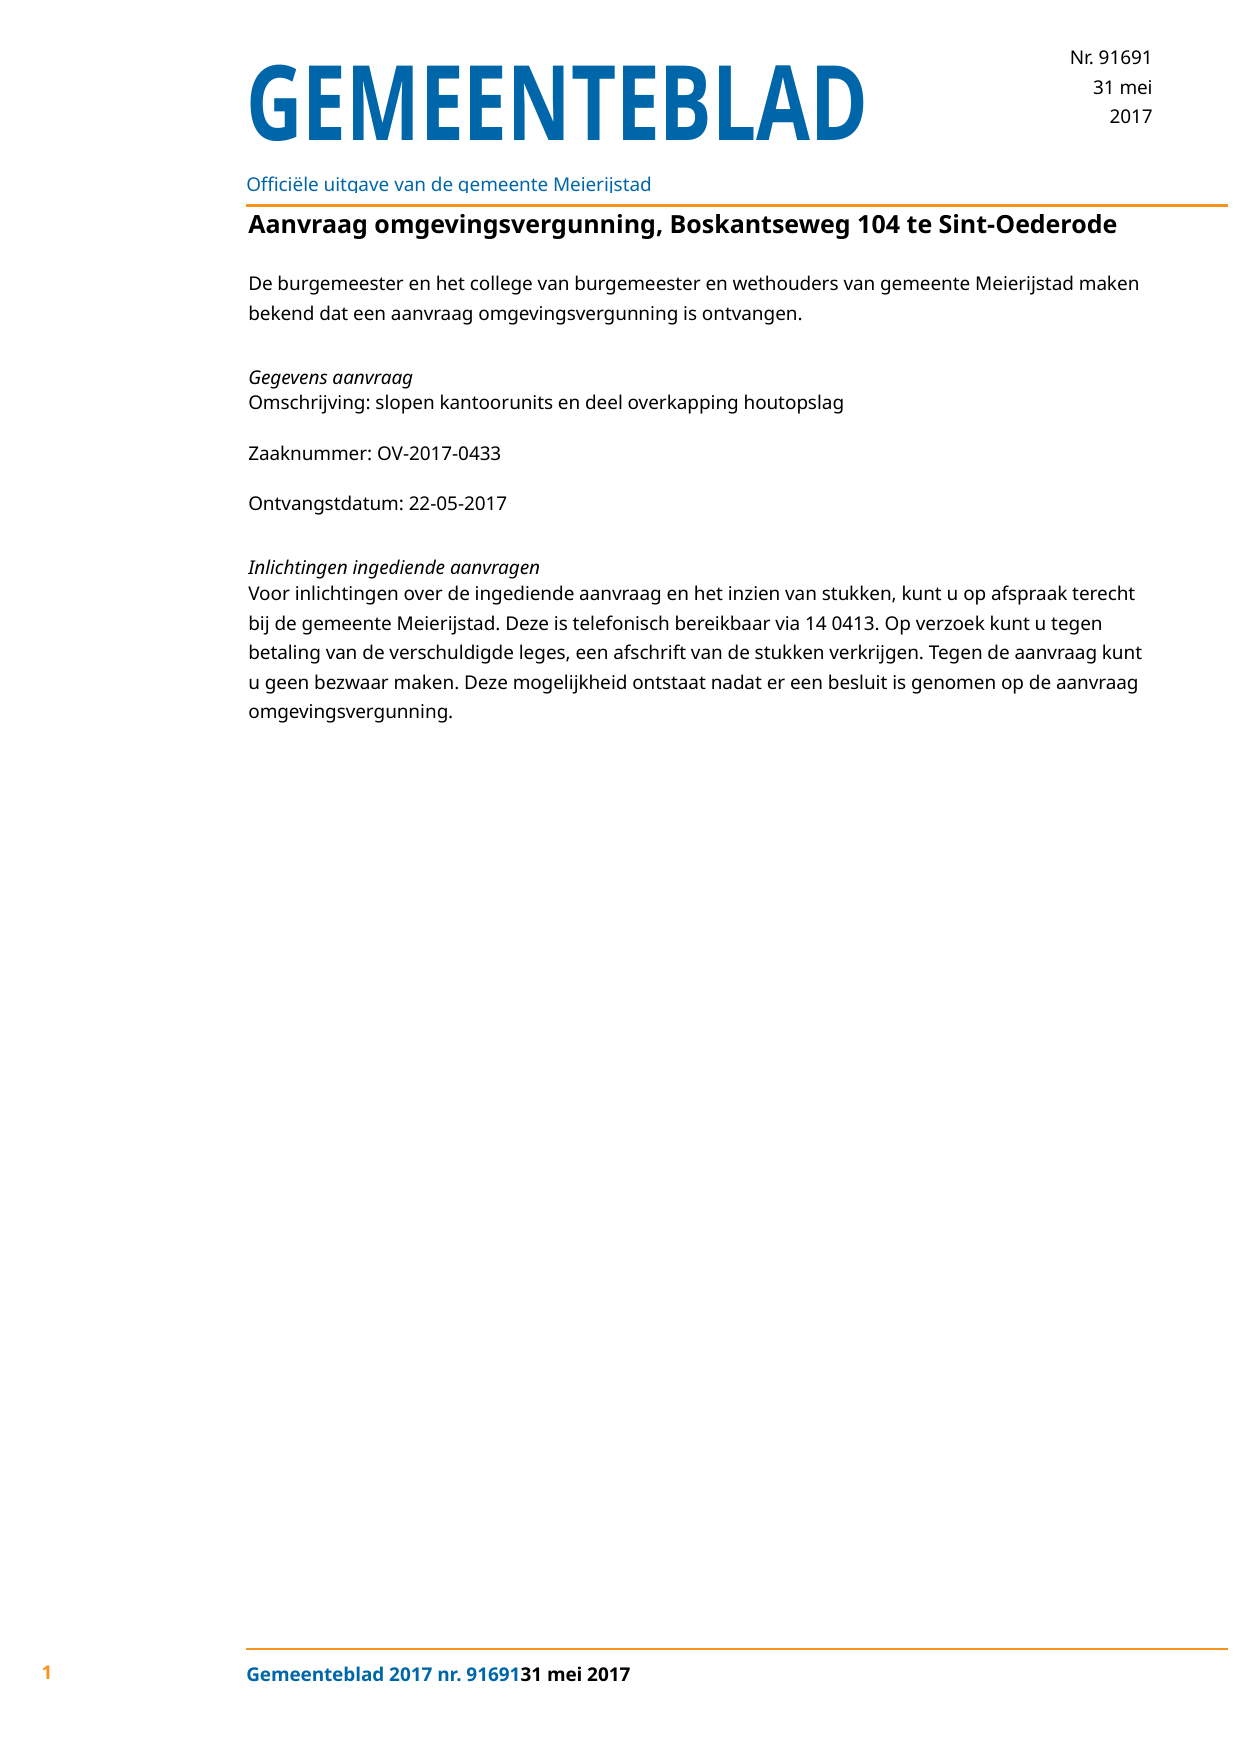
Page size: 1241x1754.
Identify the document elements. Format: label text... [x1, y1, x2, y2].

text Aanvraag omgevingsvergunning, Boskantseweg 104 te Sint-Oederode [248, 207, 1152, 241]
text Inlichtingen ingediende aanvragen [248, 554, 1152, 580]
text Zaaknummer: OV-2017-0433 [248, 440, 1152, 466]
text Voor inlichtingen over de ingediende aanvraag en het inzien van stukken, kunt u op afspraak terecht bij de gemeente Meierijstad. Deze is telefonisch bereikbaar via 14 0413. Op verzoek kunt u tegen betaling van de verschuldigde leges, een afschrift van de stukken verkrijgen. Tegen de aanvraag kunt u geen bezwaar maken. Deze mogelijkheid ontstaat nadat er een besluit is genomen op de aanvraag omgevingsvergunning. [248, 580, 1152, 724]
text Gegevens aanvraag [248, 364, 1152, 389]
text Ontvangstdatum: 22-05-2017 [248, 490, 1152, 516]
text De burgemeester en het college van burgemeester en wethouders van gemeente Meierijstad maken bekend dat een aanvraag omgevingsvergunning is ontvangen. [248, 270, 1152, 326]
picture [41, 47, 231, 172]
text Omschrijving: slopen kantoorunits en deel overkapping houtopslag [248, 389, 1152, 415]
